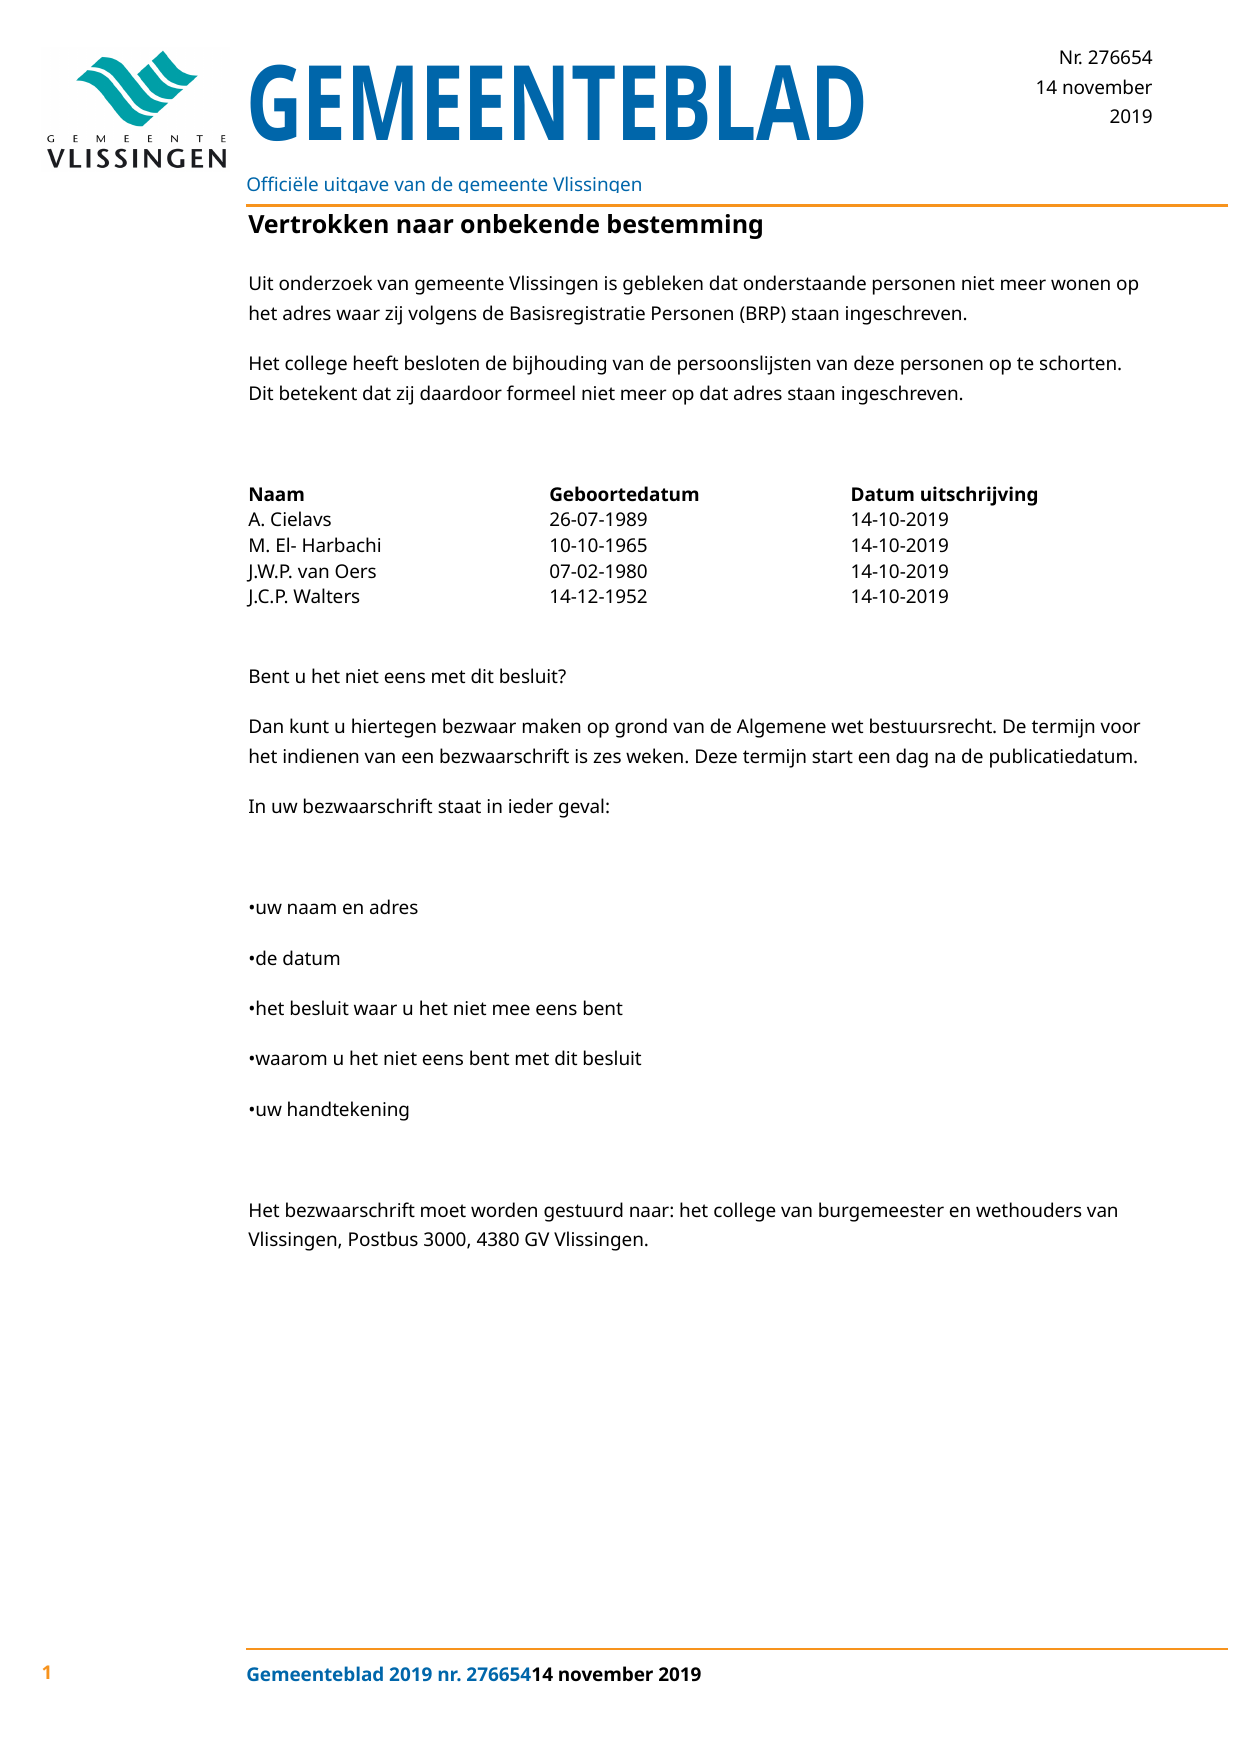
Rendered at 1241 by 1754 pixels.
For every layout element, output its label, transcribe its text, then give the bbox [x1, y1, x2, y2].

text Dan kunt u hiertegen bezwaar maken op grond van de Algemene wet bestuursrecht. De termijn voor het indienen van een bezwaarschrift is zes weken. Deze termijn start een dag na de publicatiedatum. [248, 713, 1152, 769]
text Vertrokken naar onbekende bestemming [248, 207, 1152, 241]
table_cell 26-07-1989 [549, 507, 850, 532]
table_header Datum uitschrijving [850, 481, 1152, 507]
table_cell M. El- Harbachi [248, 532, 549, 558]
text Het bezwaarschrift moet worden gestuurd naar: het college van burgemeester en wethouders van Vlissingen, Postbus 3000, 4380 GV Vlissingen. [248, 1197, 1152, 1252]
table_cell J.W.P. van Oers [248, 558, 549, 584]
text In uw bezwaarschrift staat in ieder geval: [248, 793, 1152, 819]
text •uw naam en adres [248, 894, 1152, 920]
table_cell J.C.P. Walters [248, 584, 549, 609]
text Uit onderzoek van gemeente Vlissingen is gebleken dat onderstaande personen niet meer wonen op het adres waar zij volgens de Basisregistratie Personen (BRP) staan ingeschreven. [248, 270, 1152, 326]
text •de datum [248, 945, 1152, 971]
table_cell 14-10-2019 [850, 532, 1152, 558]
table_header Naam [248, 481, 549, 507]
table_cell 14-10-2019 [850, 558, 1152, 584]
text •het besluit waar u het niet mee eens bent [248, 995, 1152, 1021]
table_cell 07-02-1980 [549, 558, 850, 584]
text Bent u het niet eens met dit besluit? [248, 663, 1152, 689]
table_header Geboortedatum [549, 481, 850, 507]
text •waarom u het niet eens bent met dit besluit [248, 1046, 1152, 1071]
text Het college heeft besloten de bijhouding van de persoonslijsten van deze personen op te schorten. Dit betekent dat zij daardoor formeel niet meer op dat adres staan ingeschreven. [248, 350, 1152, 406]
text •uw handtekening [248, 1096, 1152, 1122]
picture [41, 47, 231, 172]
table_cell 14-12-1952 [549, 584, 850, 609]
table_cell A. Cielavs [248, 507, 549, 532]
table_cell 14-10-2019 [850, 584, 1152, 609]
table_cell 10-10-1965 [549, 532, 850, 558]
table_cell 14-10-2019 [850, 507, 1152, 532]
